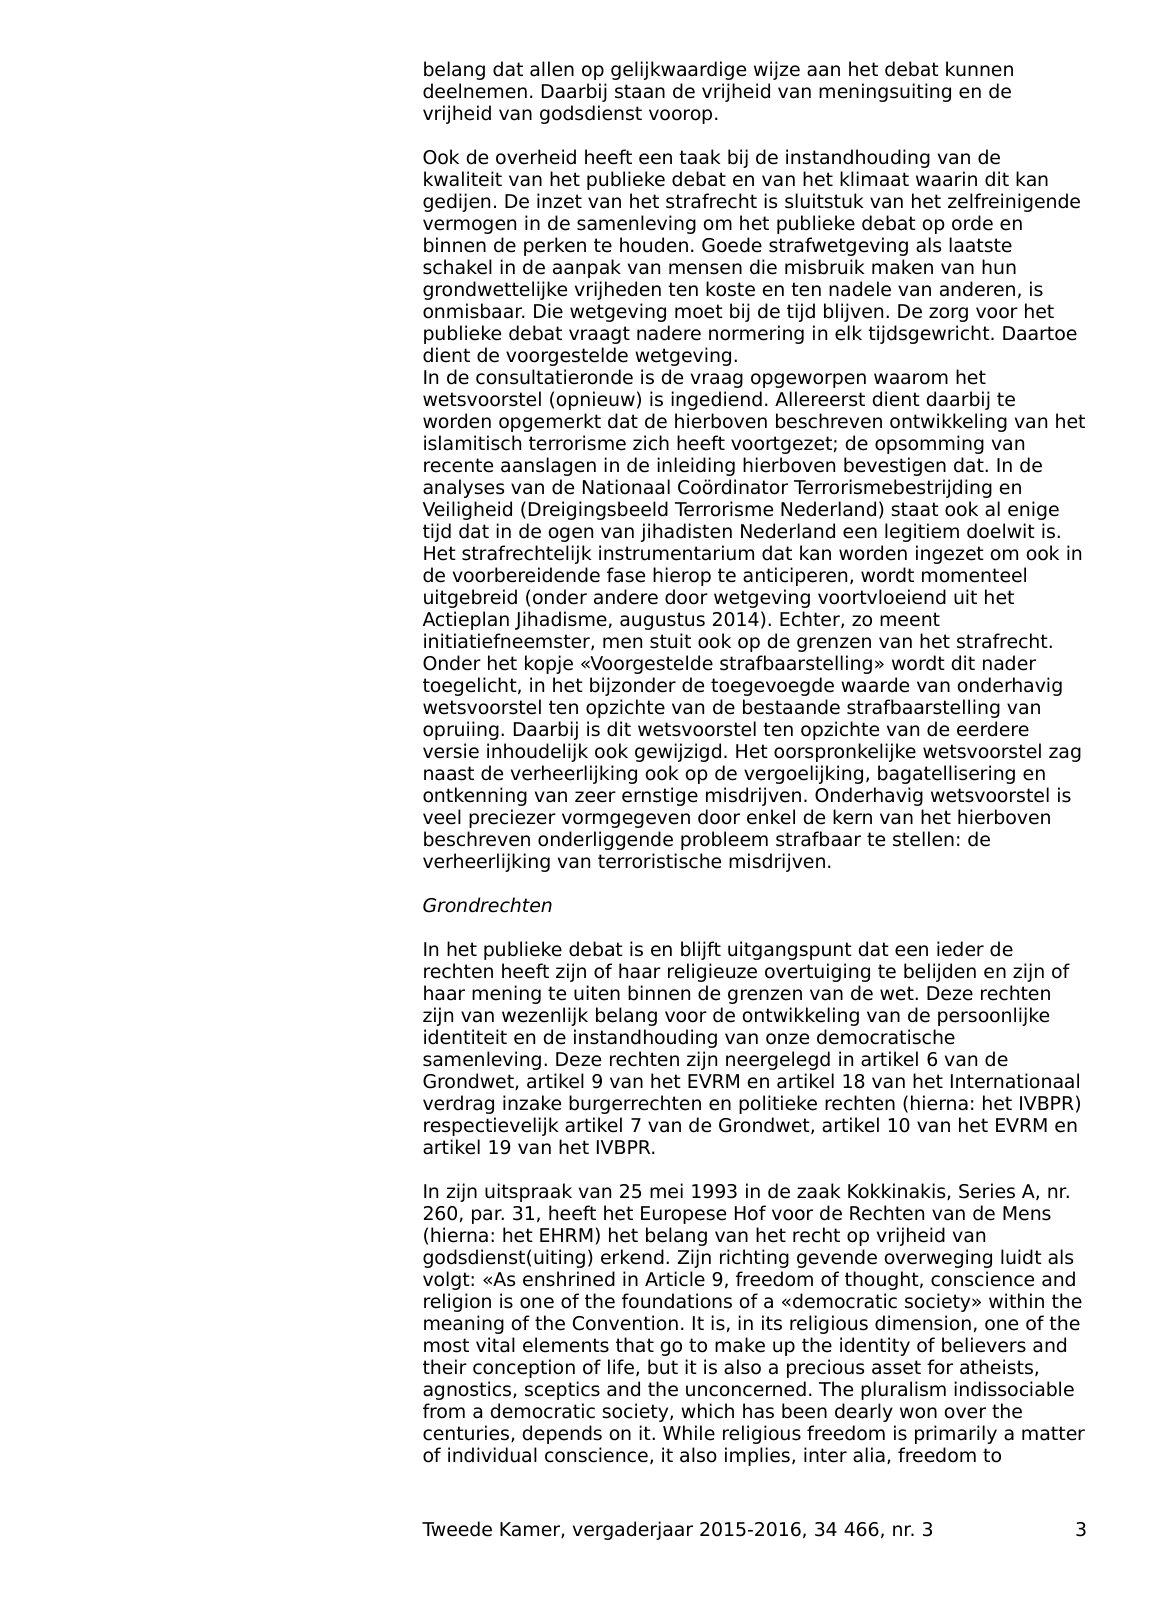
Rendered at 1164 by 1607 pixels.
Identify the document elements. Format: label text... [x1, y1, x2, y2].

text In de consultatieronde is de vraag opgeworpen waarom het wetsvoorstel (opnieuw) is ingediend. Allereerst dient daarbij te worden opgemerkt dat de hierboven beschreven ontwikkeling van het islamitisch terrorisme zich heeft voortgezet; de opsomming van recente aanslagen in de inleiding hierboven bevestigen dat. In de analyses van de Nationaal Coördinator Terrorismebestrijding en Veiligheid (Dreigingsbeeld Terrorisme Nederland) staat ook al enige tijd dat in de ogen van jihadisten Nederland een legitiem doelwit is. Het strafrechtelijk instrumentarium dat kan worden ingezet om ook in de voorbereidende fase hierop te anticiperen, wordt momenteel uitgebreid (onder andere door wetgeving voortvloeiend uit het Actieplan Jihadisme, augustus 2014). Echter, zo meent initiatiefneemster, men stuit ook op de grenzen van het strafrecht. Onder het kopje «Voorgestelde strafbaarstelling» wordt dit nader toegelicht, in het bijzonder de toegevoegde waarde van onderhavig wetsvoorstel ten opzichte van de bestaande strafbaarstelling van opruiing. Daarbij is dit wetsvoorstel ten opzichte van de eerdere versie inhoudelijk ook gewijzigd. Het oorspronkelijke wetsvoorstel zag naast de verheerlijking ook op de vergoelijking, bagatellisering en ontkenning van zeer ernstige misdrijven. Onderhavig wetsvoorstel is veel preciezer vormgegeven door enkel de kern van het hierboven beschreven onderliggende probleem strafbaar te stellen: de verheerlijking van terroristische misdrijven. [422, 367, 1087, 872]
subtitle Grondrechten [422, 895, 1087, 917]
text In zijn uitspraak van 25 mei 1993 in de zaak Kokkinakis, Series A, nr. 260, par. 31, heeft het Europese Hof voor de Rechten van de Mens (hierna: het EHRM) het belang van het recht op vrijheid van godsdienst(uiting) erkend. Zijn richting gevende overweging luidt als volgt: «As enshrined in Article 9, freedom of thought, conscience and religion is one of the foundations of a «democratic society» within the meaning of the Convention. It is, in its religious dimension, one of the most vital elements that go to make up the identity of believers and their conception of life, but it is also a precious asset for atheists, agnostics, sceptics and the unconcerned. The pluralism indissociable from a democratic society, which has been dearly won over the centuries, depends on it. While religious freedom is primarily a matter of individual conscience, it also implies, inter alia, freedom to [422, 1181, 1087, 1467]
text belang dat allen op gelijkwaardige wijze aan het debat kunnen deelnemen. Daarbij staan de vrijheid van meningsuiting en de vrijheid van godsdienst voorop. [422, 59, 1087, 125]
text Ook de overheid heeft een taak bij de instandhouding van de kwaliteit van het publieke debat en van het klimaat waarin dit kan gedijen. De inzet van het strafrecht is sluitstuk van het zelfreinigende vermogen in de samenleving om het publieke debat op orde en binnen de perken te houden. Goede strafwetgeving als laatste schakel in de aanpak van mensen die misbruik maken van hun grondwettelijke vrijheden ten koste en ten nadele van anderen, is onmisbaar. Die wetgeving moet bij de tijd blijven. De zorg voor het publieke debat vraagt nadere normering in elk tijdsgewricht. Daartoe dient de voorgestelde wetgeving. [422, 147, 1087, 367]
text In het publieke debat is en blijft uitgangspunt dat een ieder de rechten heeft zijn of haar religieuze overtuiging te belijden en zijn of haar mening te uiten binnen de grenzen van de wet. Deze rechten zijn van wezenlijk belang voor de ontwikkeling van de persoonlijke identiteit en de instandhouding van onze democratische samenleving. Deze rechten zijn neergelegd in artikel 6 van de Grondwet, artikel 9 van het EVRM en artikel 18 van het Internationaal verdrag inzake burgerrechten en politieke rechten (hierna: het IVBPR) respectievelijk artikel 7 van de Grondwet, artikel 10 van het EVRM en artikel 19 van het IVBPR. [422, 939, 1087, 1159]
